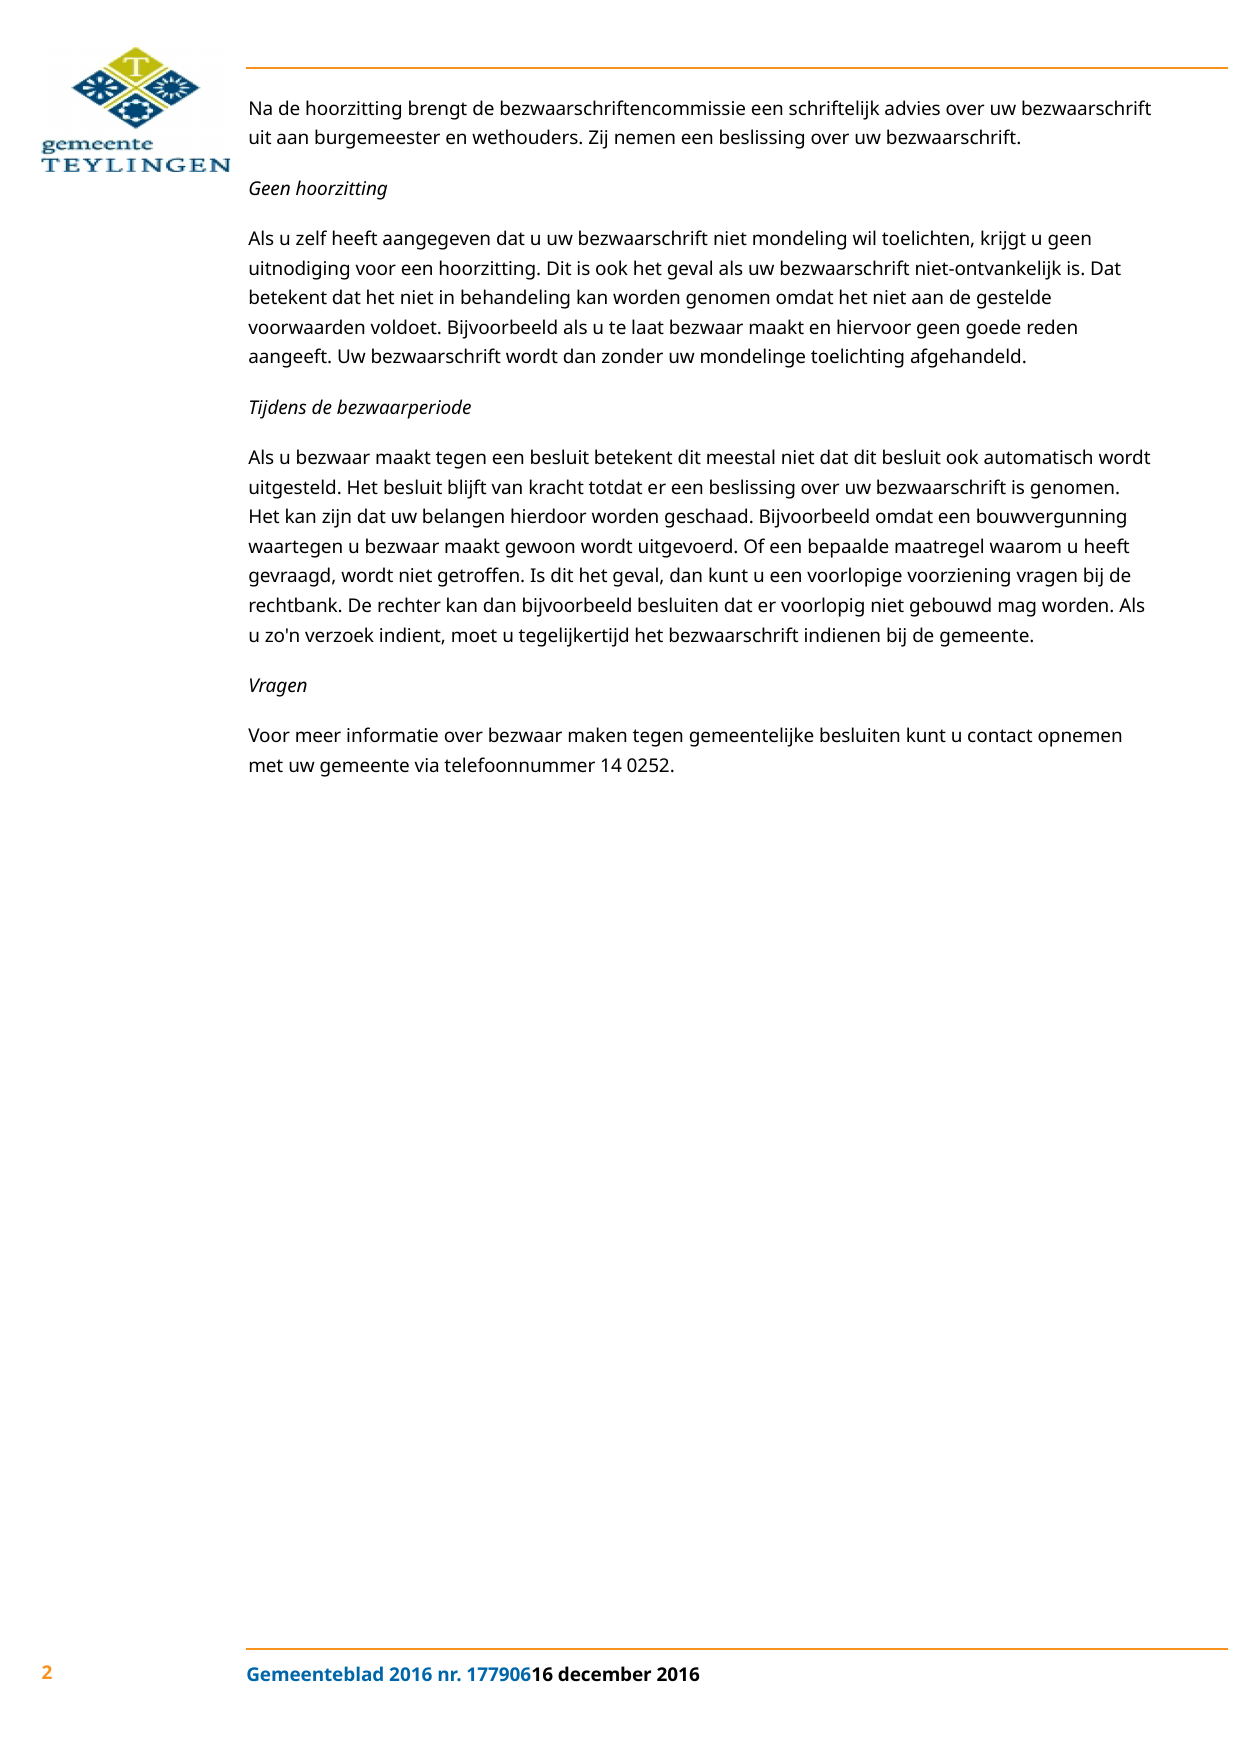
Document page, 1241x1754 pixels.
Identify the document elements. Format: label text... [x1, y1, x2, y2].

picture [41, 47, 231, 172]
text Tijdens de bezwaarperiode [248, 394, 1152, 420]
text Vragen [248, 672, 1152, 698]
text Geen hoorzitting [248, 175, 1152, 201]
text Na de hoorzitting brengt de bezwaarschriftencommissie een schriftelijk advies over uw bezwaarschrift uit aan burgemeester en wethouders. Zij nemen een beslissing over uw bezwaarschrift. [248, 95, 1152, 150]
text Als u bezwaar maakt tegen een besluit betekent dit meestal niet dat dit besluit ook automatisch wordt uitgesteld. Het besluit blijft van kracht totdat er een beslissing over uw bezwaarschrift is genomen. Het kan zijn dat uw belangen hierdoor worden geschaad. Bijvoorbeeld omdat een bouwvergunning waartegen u bezwaar maakt gewoon wordt uitgevoerd. Of een bepaalde maatregel waarom u heeft gevraagd, wordt niet getroffen. Is dit het geval, dan kunt u een voorlopige voorziening vragen bij de rechtbank. De rechter kan dan bijvoorbeeld besluiten dat er voorlopig niet gebouwd mag worden. Als u zo'n verzoek indient, moet u tegelijkertijd het bezwaarschrift indienen bij de gemeente. [248, 444, 1152, 648]
text Als u zelf heeft aangegeven dat u uw bezwaarschrift niet mondeling wil toelichten, krijgt u geen uitnodiging voor een hoorzitting. Dit is ook het geval als uw bezwaarschrift niet-ontvankelijk is. Dat betekent dat het niet in behandeling kan worden genomen omdat het niet aan de gestelde voorwaarden voldoet. Bijvoorbeeld als u te laat bezwaar maakt en hiervoor geen goede reden aangeeft. Uw bezwaarschrift wordt dan zonder uw mondelinge toelichting afgehandeld. [248, 225, 1152, 369]
text Voor meer informatie over bezwaar maken tegen gemeentelijke besluiten kunt u contact opnemen met uw gemeente via telefoonnummer 14 0252. [248, 723, 1152, 778]
